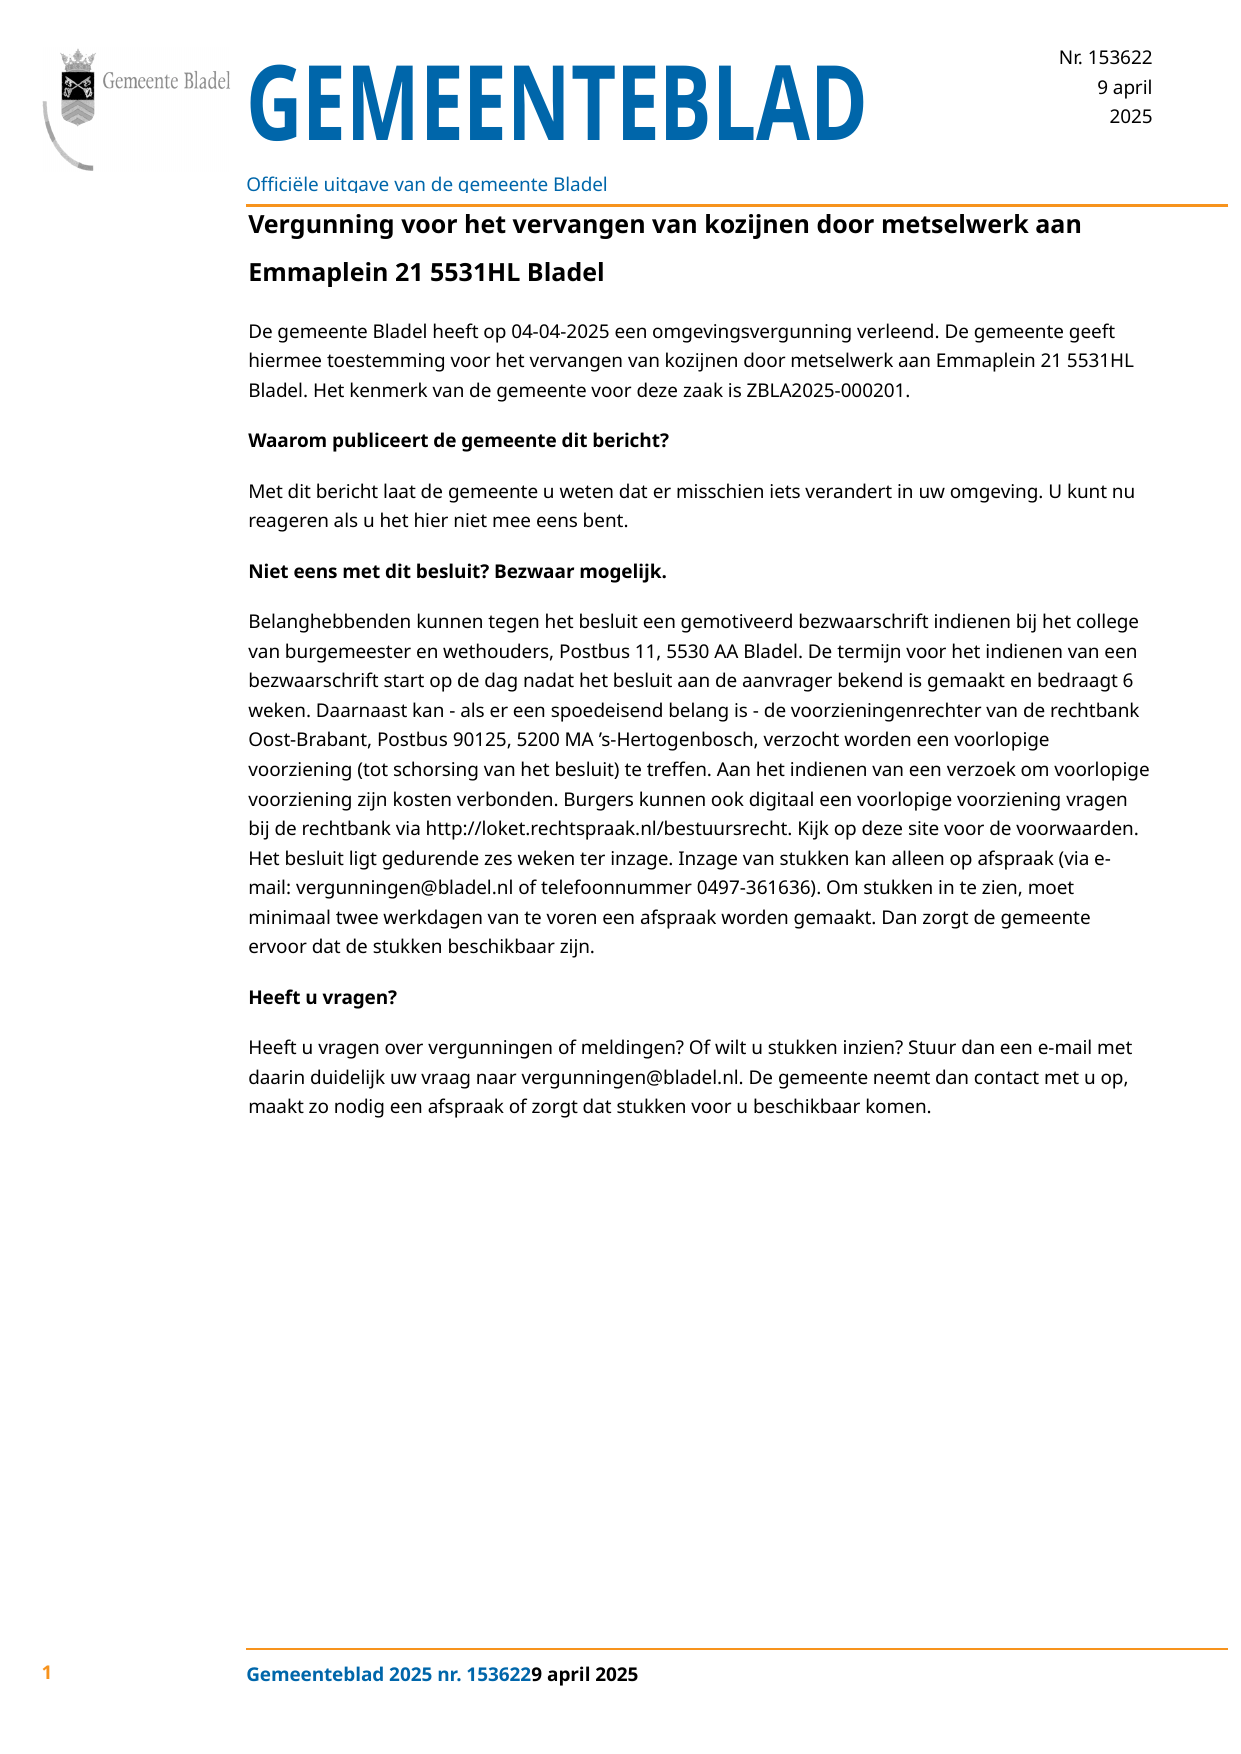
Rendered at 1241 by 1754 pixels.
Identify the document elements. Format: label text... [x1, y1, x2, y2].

text Heeft u vragen over vergunningen of meldingen? Of wilt u stukken inzien? Stuur dan een e-mail met daarin duidelijk uw vraag naar vergunningen@bladel.nl. De gemeente neemt dan contact met u op, maakt zo nodig een afspraak of zorgt dat stukken voor u beschikbaar komen. [248, 1034, 1152, 1119]
text De gemeente Bladel heeft op 04-04-2025 een omgevingsvergunning verleend. De gemeente geeft hiermee toestemming voor het vervangen van kozijnen door metselwerk aan Emmaplein 21 5531HL Bladel. Het kenmerk van de gemeente voor deze zaak is ZBLA2025-000201. [248, 318, 1152, 403]
picture [41, 47, 231, 172]
text Met dit bericht laat de gemeente u weten dat er misschien iets verandert in uw omgeving. U kunt nu reageren als u het hier niet mee eens bent. [248, 478, 1152, 533]
text Vergunning voor het vervangen van kozijnen door metselwerk aan Emmaplein 21 5531HL Bladel [248, 207, 1152, 288]
text Waarom publiceert de gemeente dit bericht? [248, 427, 1152, 453]
text Heeft u vragen? [248, 984, 1152, 1010]
text Niet eens met dit besluit? Bezwaar mogelijk. [248, 558, 1152, 584]
text Belanghebbenden kunnen tegen het besluit een gemotiveerd bezwaarschrift indienen bij het college van burgemeester en wethouders, Postbus 11, 5530 AA Bladel. De termijn voor het indienen van een bezwaarschrift start op de dag nadat het besluit aan de aanvrager bekend is gemaakt en bedraagt 6 weken. Daarnaast kan - als er een spoedeisend belang is - de voorzieningenrechter van de rechtbank Oost-Brabant, Postbus 90125, 5200 MA ’s-Hertogenbosch, verzocht worden een voorlopige voorziening (tot schorsing van het besluit) te treffen. Aan het indienen van een verzoek om voorlopige voorziening zijn kosten verbonden. Burgers kunnen ook digitaal een voorlopige voorziening vragen bij de rechtbank via http://loket.rechtspraak.nl/bestuursrecht. Kijk op deze site voor de voorwaarden. Het besluit ligt gedurende zes weken ter inzage. Inzage van stukken kan alleen op afspraak (via e-mail: vergunningen@bladel.nl of telefoonnummer 0497-361636). Om stukken in te zien, moet minimaal twee werkdagen van te voren een afspraak worden gemaakt. Dan zorgt de gemeente ervoor dat de stukken beschikbaar zijn. [248, 608, 1152, 959]
